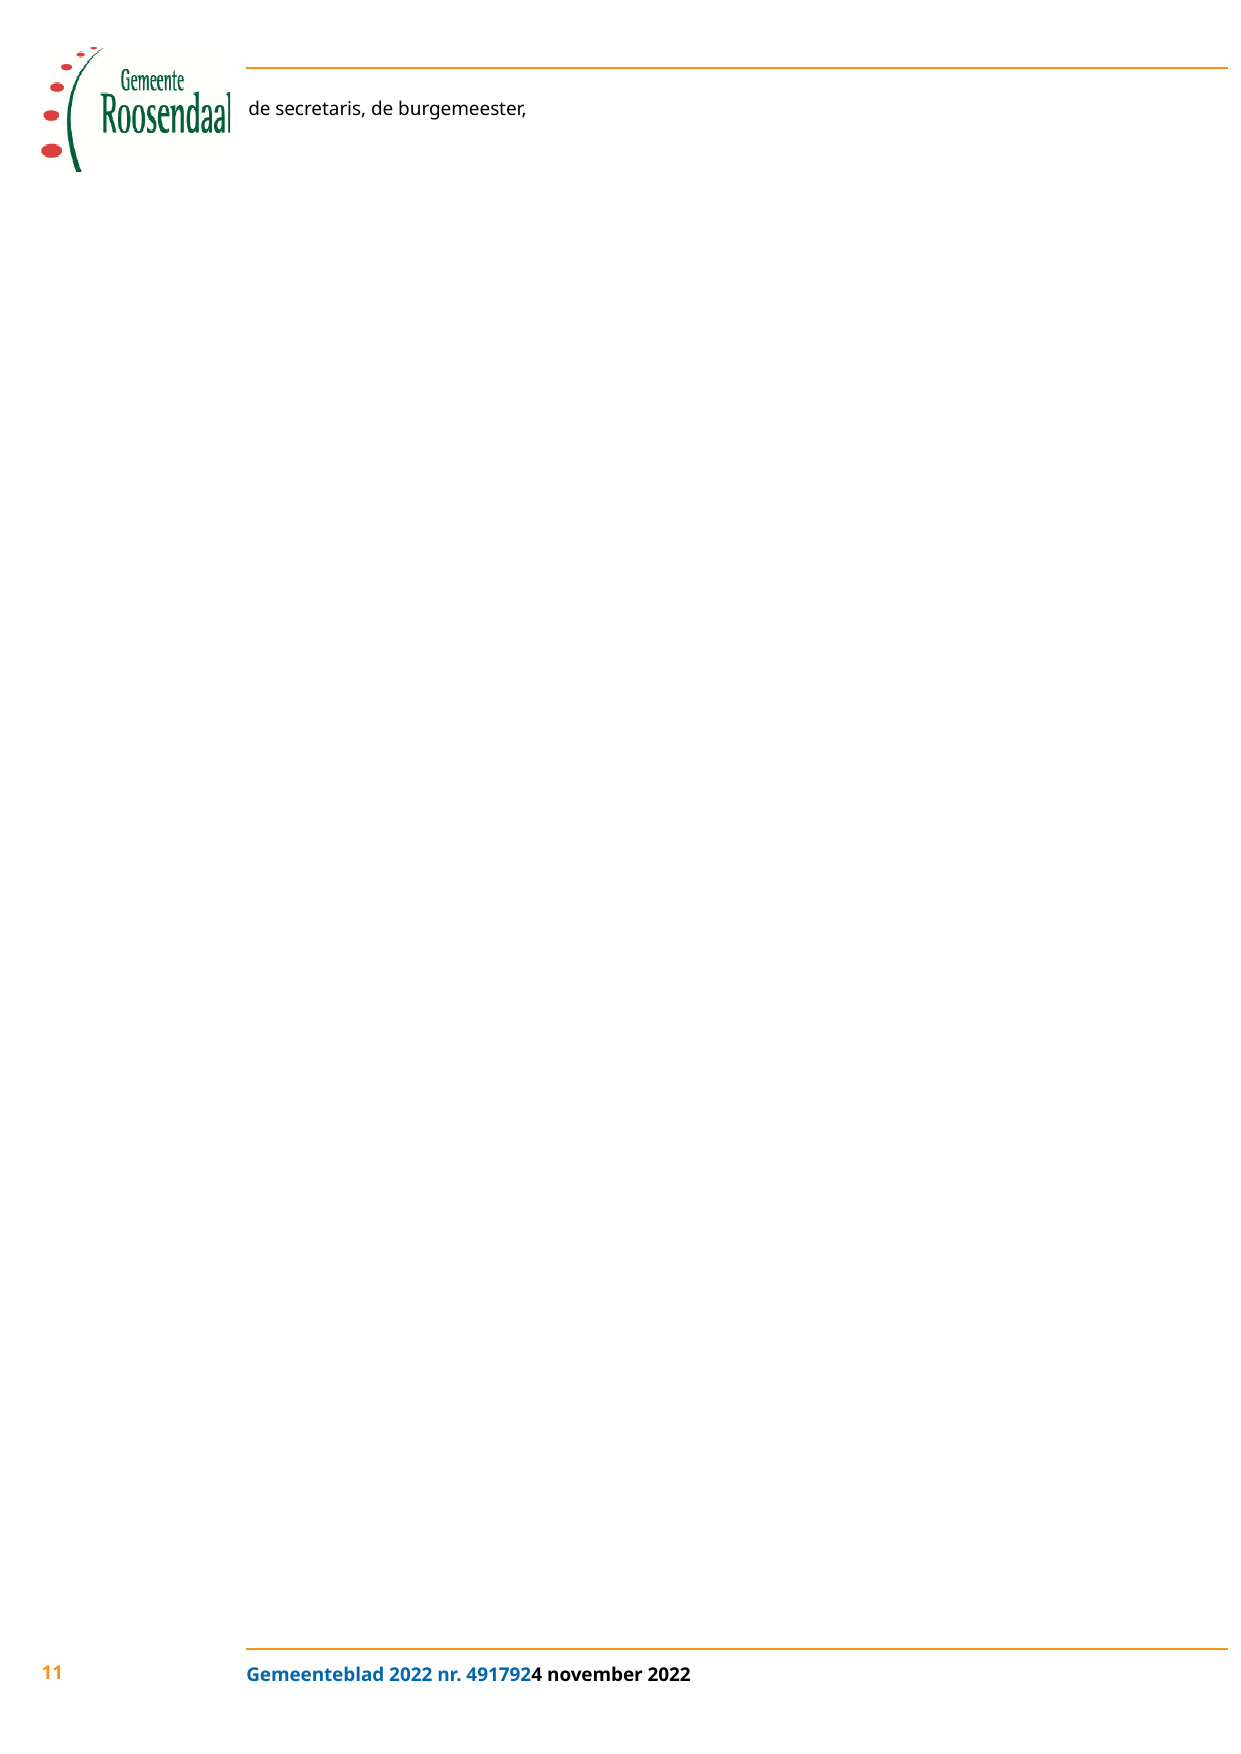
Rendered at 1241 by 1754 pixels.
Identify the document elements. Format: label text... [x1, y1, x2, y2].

picture [41, 47, 231, 172]
text de secretaris, de burgemeester, [248, 95, 1152, 121]
